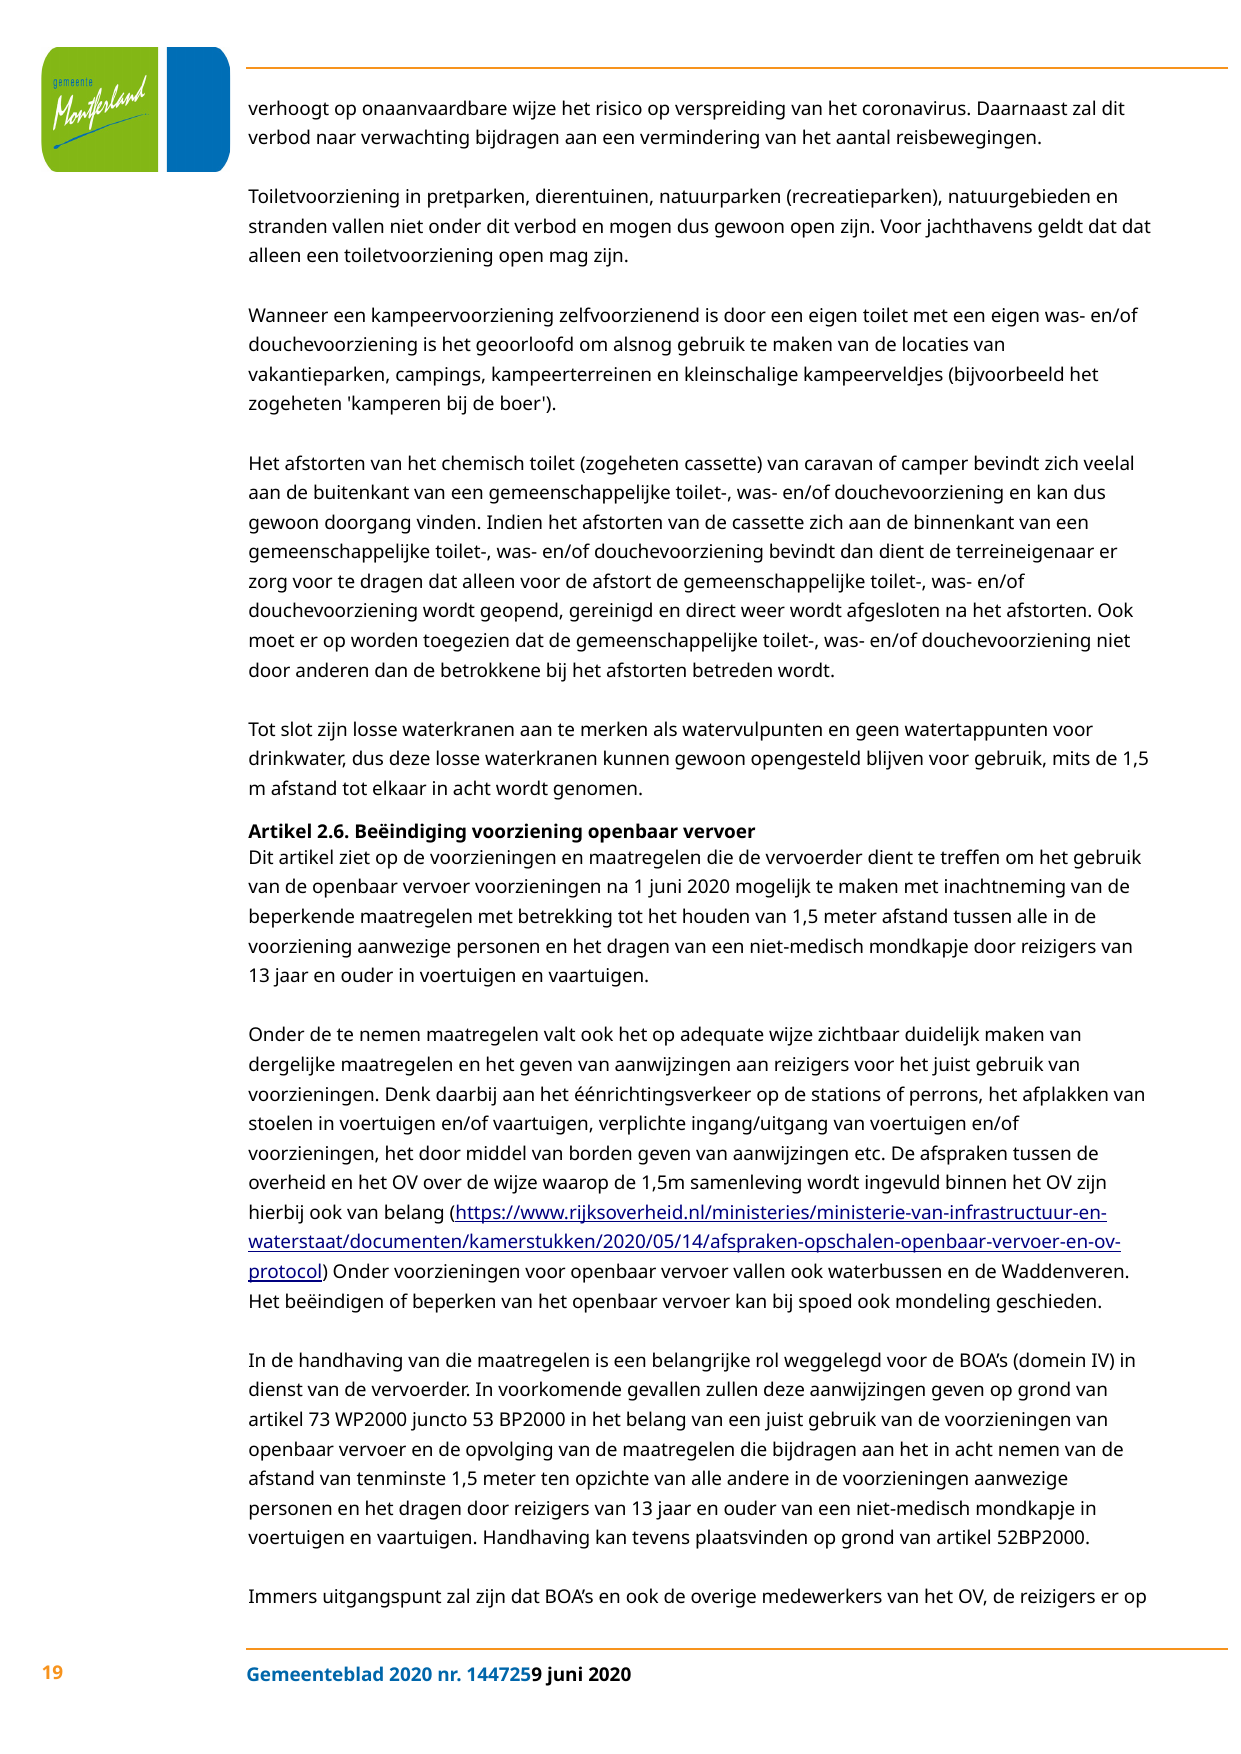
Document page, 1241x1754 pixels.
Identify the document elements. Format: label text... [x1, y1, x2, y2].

text Artikel 2.6. Beëindiging voorziening openbaar vervoer [248, 818, 1152, 844]
text Immers uitgangspunt zal zijn dat BOA’s en ook de overige medewerkers van het OV, de reizigers er op [248, 1584, 1152, 1609]
text Tot slot zijn losse waterkranen aan te merken als watervulpunten en geen watertappunten voor drinkwater, dus deze losse waterkranen kunnen gewoon opengesteld blijven voor gebruik, mits de 1,5 m afstand tot elkaar in acht wordt genomen. [248, 716, 1152, 801]
text Toiletvoorziening in pretparken, dierentuinen, natuurparken (recreatieparken), natuurgebieden en stranden vallen niet onder dit verbod en mogen dus gewoon open zijn. Voor jachthavens geldt dat dat alleen een toiletvoorziening open mag zijn. [248, 183, 1152, 268]
text verhoogt op onaanvaardbare wijze het risico op verspreiding van het coronavirus. Daarnaast zal dit verbod naar verwachting bijdragen aan een vermindering van het aantal reisbewegingen. [248, 95, 1152, 150]
text In de handhaving van die maatregelen is een belangrijke rol weggelegd voor de BOA’s (domein IV) in dienst van de vervoerder. In voorkomende gevallen zullen deze aanwijzingen geven op grond van artikel 73 WP2000 juncto 53 BP2000 in het belang van een juist gebruik van de voorzieningen van openbaar vervoer en de opvolging van de maatregelen die bijdragen aan het in acht nemen van de afstand van tenminste 1,5 meter ten opzichte van alle andere in de voorzieningen aanwezige personen en het dragen door reizigers van 13 jaar en ouder van een niet-medisch mondkapje in voertuigen en vaartuigen. Handhaving kan tevens plaatsvinden op grond van artikel 52BP2000. [248, 1347, 1152, 1550]
picture [41, 47, 231, 172]
text Onder de te nemen maatregelen valt ook het op adequate wijze zichtbaar duidelijk maken van dergelijke maatregelen en het geven van aanwijzingen aan reizigers voor het juist gebruik van voorzieningen. Denk daarbij aan het éénrichtingsverkeer op de stations of perrons, het afplakken van stoelen in voertuigen en/of vaartuigen, verplichte ingang/uitgang van voertuigen en/of voorzieningen, het door middel van borden geven van aanwijzingen etc. De afspraken tussen de overheid en het OV over de wijze waarop de 1,5m samenleving wordt ingevuld binnen het OV zijn hierbij ook van belang (https://www.rijksoverheid.nl/ministeries/ministerie-van-infrastructuur-en-waterstaat/documenten/kamerstukken/2020/05/14/afspraken-opschalen-openbaar-vervoer-en-ov-protocol) Onder voorzieningen voor openbaar vervoer vallen ook waterbussen en de Waddenveren. Het beëindigen of beperken van het openbaar vervoer kan bij spoed ook mondeling geschieden. [248, 1022, 1152, 1313]
text Het afstorten van het chemisch toilet (zogeheten cassette) van caravan of camper bevindt zich veelal aan de buitenkant van een gemeenschappelijke toilet-, was- en/of douchevoorziening en kan dus gewoon doorgang vinden. Indien het afstorten van de cassette zich aan de binnenkant van een gemeenschappelijke toilet-, was- en/of douchevoorziening bevindt dan dient de terreineigenaar er zorg voor te dragen dat alleen voor de afstort de gemeenschappelijke toilet-, was- en/of douchevoorziening wordt geopend, gereinigd en direct weer wordt afgesloten na het afstorten. Ook moet er op worden toegezien dat de gemeenschappelijke toilet-, was- en/of douchevoorziening niet door anderen dan de betrokkene bij het afstorten betreden wordt. [248, 450, 1152, 683]
text Wanneer een kampeervoorziening zelfvoorzienend is door een eigen toilet met een eigen was- en/of douchevoorziening is het geoorloofd om alsnog gebruik te maken van de locaties van vakantieparken, campings, kampeerterreinen en kleinschalige kampeerveldjes (bijvoorbeeld het zogeheten 'kamperen bij de boer'). [248, 302, 1152, 416]
text Dit artikel ziet op de voorzieningen en maatregelen die de vervoerder dient te treffen om het gebruik van de openbaar vervoer voorzieningen na 1 juni 2020 mogelijk te maken met inachtneming van de beperkende maatregelen met betrekking tot het houden van 1,5 meter afstand tussen alle in de voorziening aanwezige personen en het dragen van een niet-medisch mondkapje door reizigers van 13 jaar en ouder in voertuigen en vaartuigen. [248, 844, 1152, 988]
